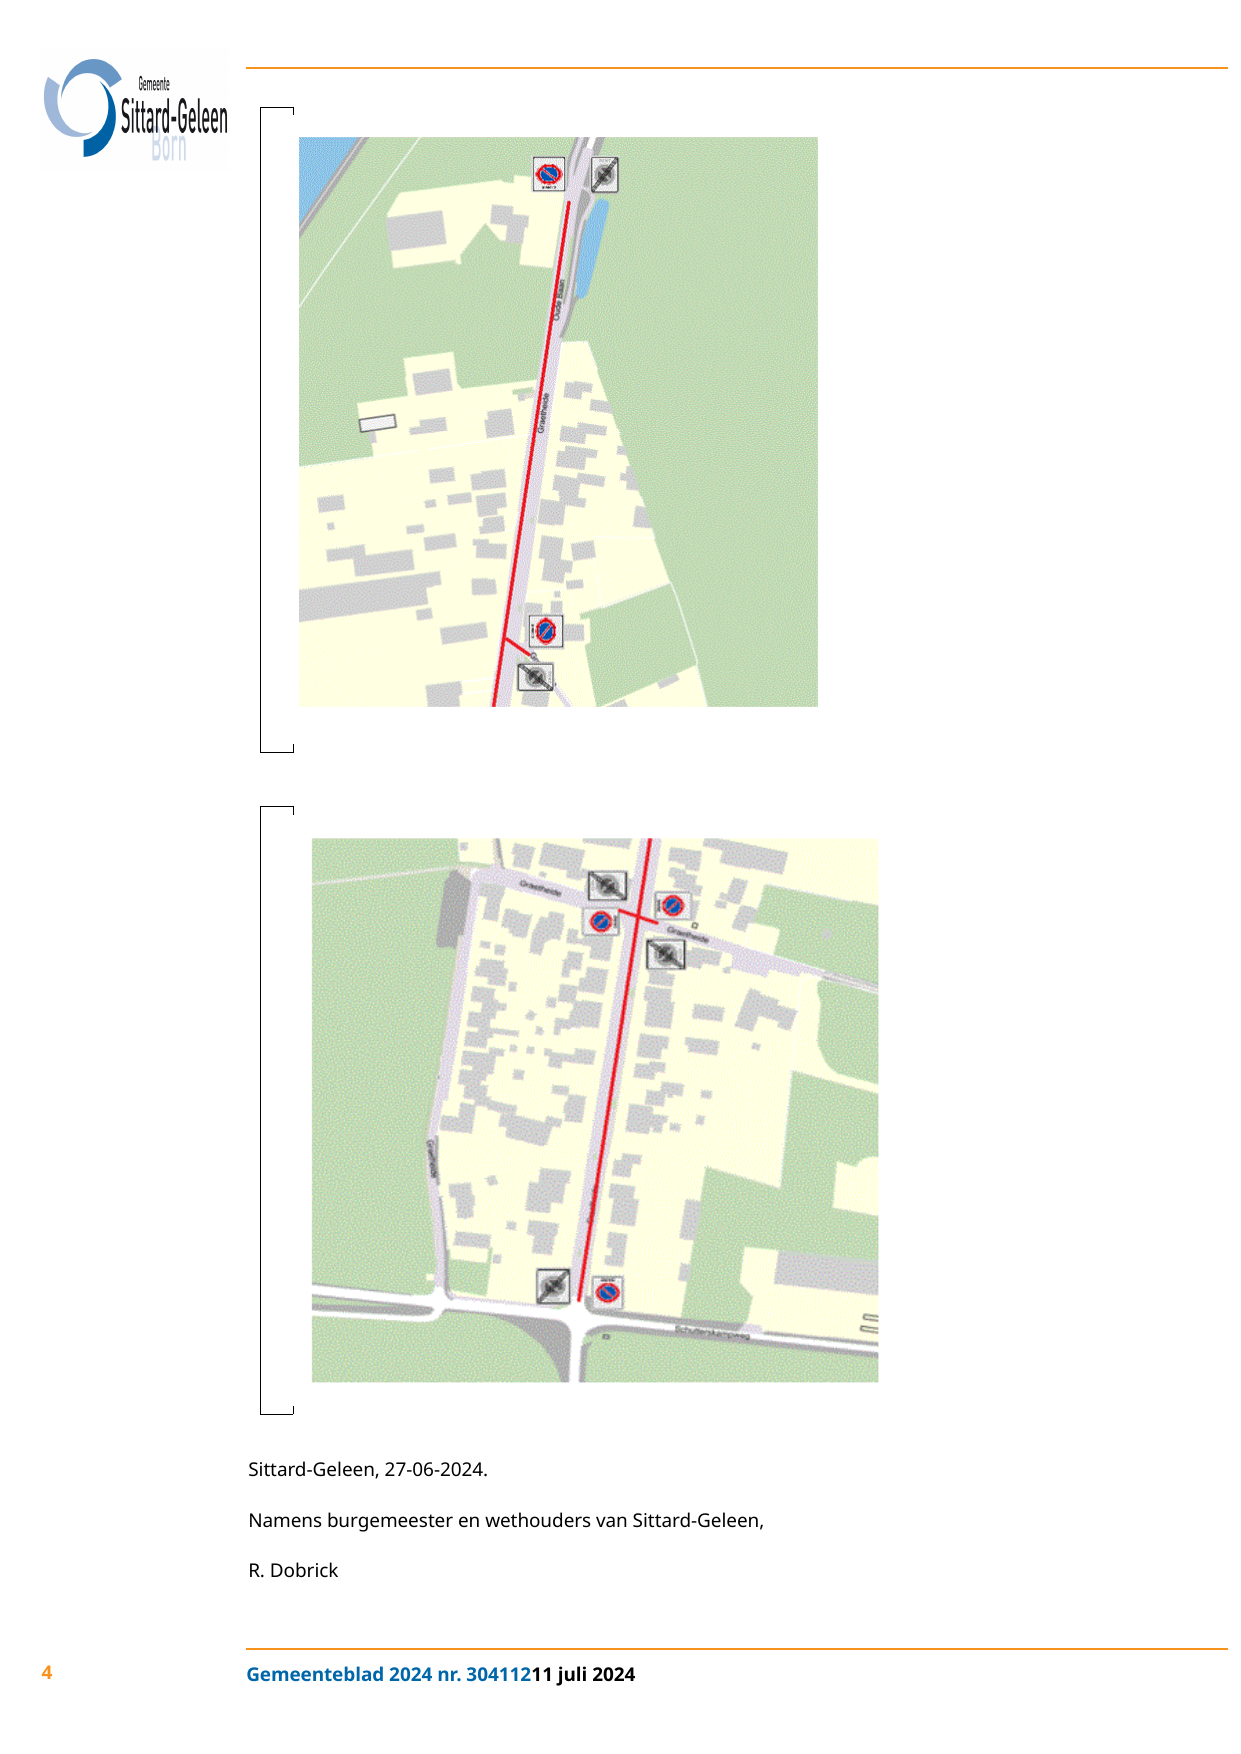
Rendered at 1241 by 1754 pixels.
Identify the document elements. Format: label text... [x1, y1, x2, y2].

picture [268, 115, 860, 744]
picture [41, 47, 231, 172]
text Namens burgemeester en wethouders van Sittard-Geleen, [248, 1507, 1152, 1533]
text Sittard-Geleen, 27-06-2024. [248, 1456, 1152, 1482]
text R. Dobrick [248, 1557, 1152, 1583]
picture [268, 815, 978, 1406]
